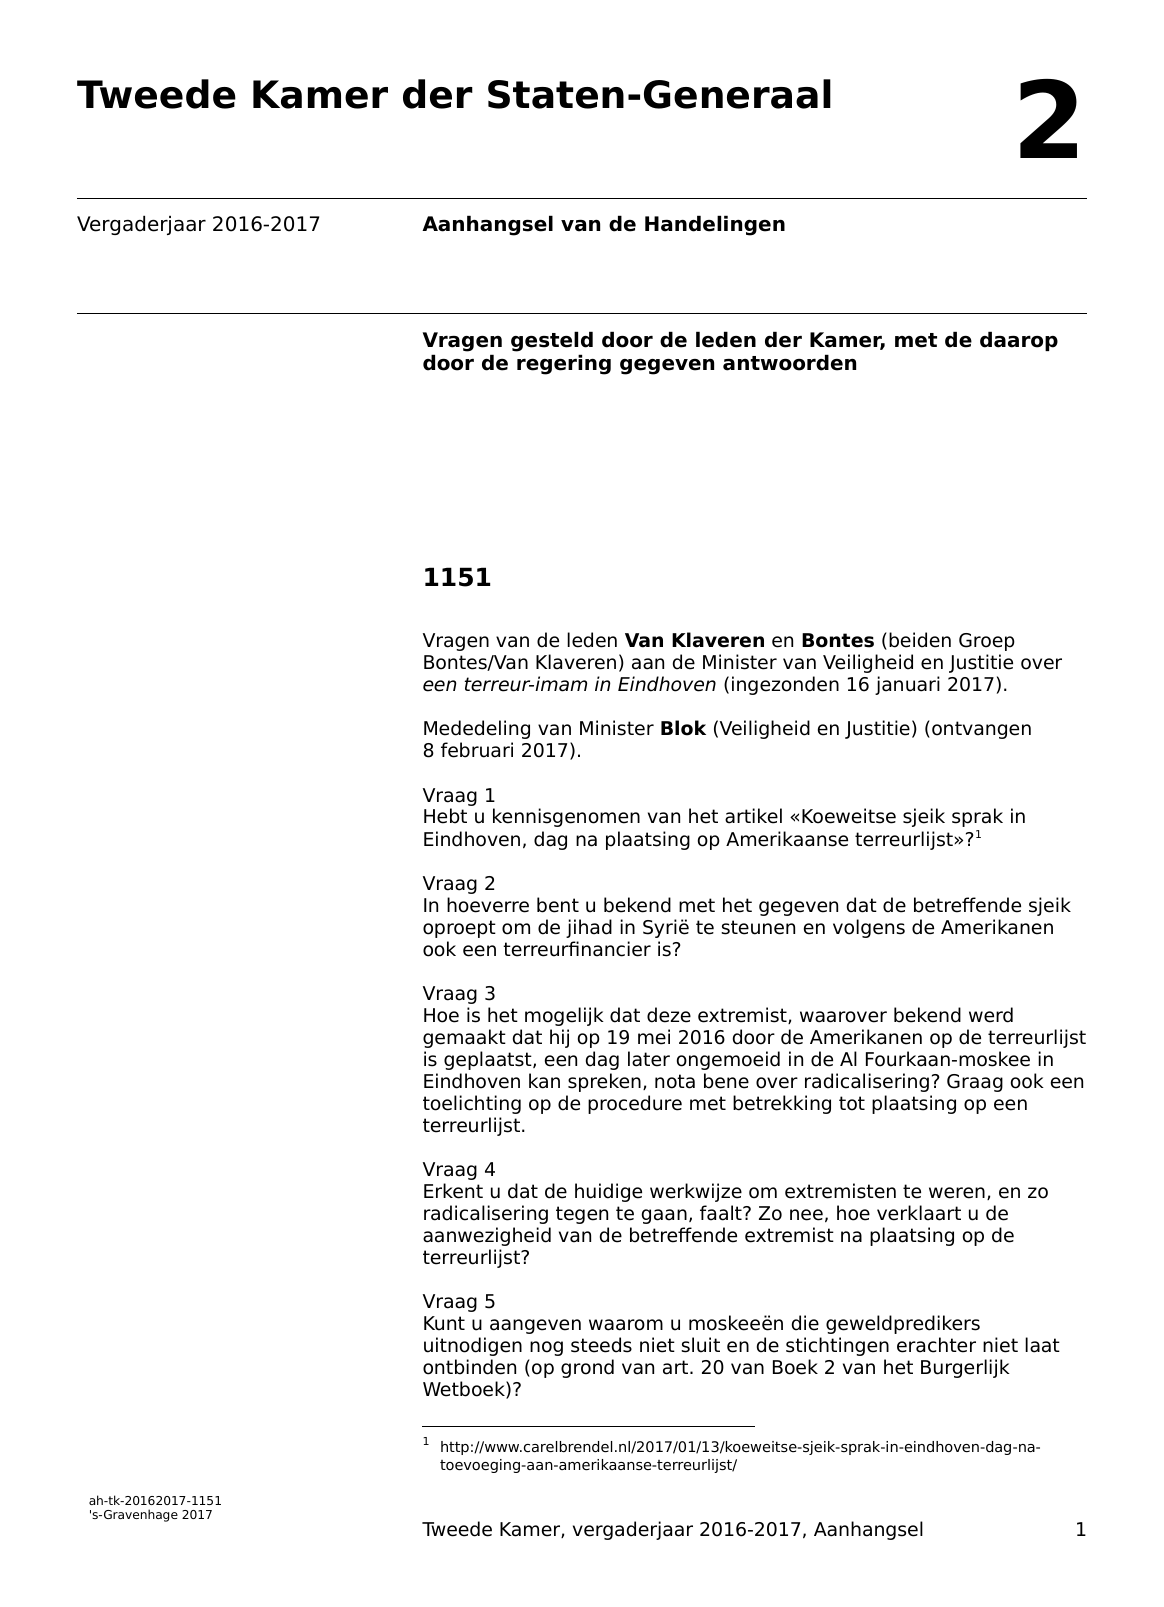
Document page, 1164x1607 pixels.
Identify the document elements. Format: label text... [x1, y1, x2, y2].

text Erkent u dat de huidige werkwijze om extremisten te weren, en zo radicalisering tegen te gaan, faalt? Zo nee, hoe verklaart u de aanwezigheid van de betreffende extremist na plaatsing op de terreurlijst? [422, 1181, 1087, 1269]
table_cell Vragen gesteld door de leden der Kamer, met de daarop door de regering gegeven antwoorden [422, 314, 1087, 375]
table_header 2 [886, 59, 1087, 198]
table_cell [77, 314, 422, 375]
text Vraag 3 [422, 983, 1087, 1005]
text http://www.carelbrendel.nl/2017/01/13/koeweitse-sjeik-sprak-in-eindhoven-dag-na-toevoeging-aan-amerikaanse-terreurlijst/ [422, 1435, 1087, 1474]
text Kunt u aangeven waarom u moskeeën die geweldpredikers uitnodigen nog steeds niet sluit en de stichtingen erachter niet laat ontbinden (op grond van art. 20 van Boek 2 van het Burgerlijk Wetboek)? [422, 1313, 1087, 1401]
table_cell Aanhangsel van de Handelingen [422, 199, 1087, 313]
text 's-Gravenhage 2017 [88, 1508, 323, 1522]
text Vraag 4 [422, 1159, 1087, 1181]
text Hoe is het mogelijk dat deze extremist, waarover bekend werd gemaakt dat hij op 19 mei 2016 door de Amerikanen op de terreurlijst is geplaatst, een dag later ongemoeid in de Al Fourkaan-moskee in Eindhoven kan spreken, nota bene over radicalisering? Graag ook een toelichting op de procedure met betrekking tot plaatsing op een terreurlijst. [422, 1005, 1087, 1137]
text ah-tk-20162017-1151 [88, 1494, 323, 1508]
text In hoeverre bent u bekend met het gegeven dat de betreffende sjeik oproept om de jihad in Syrië te steunen en volgens de Amerikanen ook een terreurfinancier is? [422, 894, 1087, 961]
text Mededeling van Minister Blok (Veiligheid en Justitie) (ontvangen 8 februari 2017). [422, 718, 1087, 762]
text Vragen van de leden Van Klaveren en Bontes (beiden Groep Bontes/Van Klaveren) aan de Minister van Veiligheid en Justitie over een terreur-imam in Eindhoven (ingezonden 16 januari 2017). [422, 630, 1087, 696]
table_header Tweede Kamer der Staten-Generaal [77, 59, 886, 198]
table_cell Vergaderjaar 2016-2017 [77, 199, 422, 313]
text Hebt u kennisgenomen van het artikel «Koeweitse sjeik sprak in Eindhoven, dag na plaatsing op Amerikaanse terreurlijst»? [422, 806, 1087, 850]
text 1151 [422, 563, 1087, 592]
text Vraag 1 [422, 784, 1087, 806]
text Vraag 2 [422, 873, 1087, 894]
text Vraag 5 [422, 1291, 1087, 1313]
